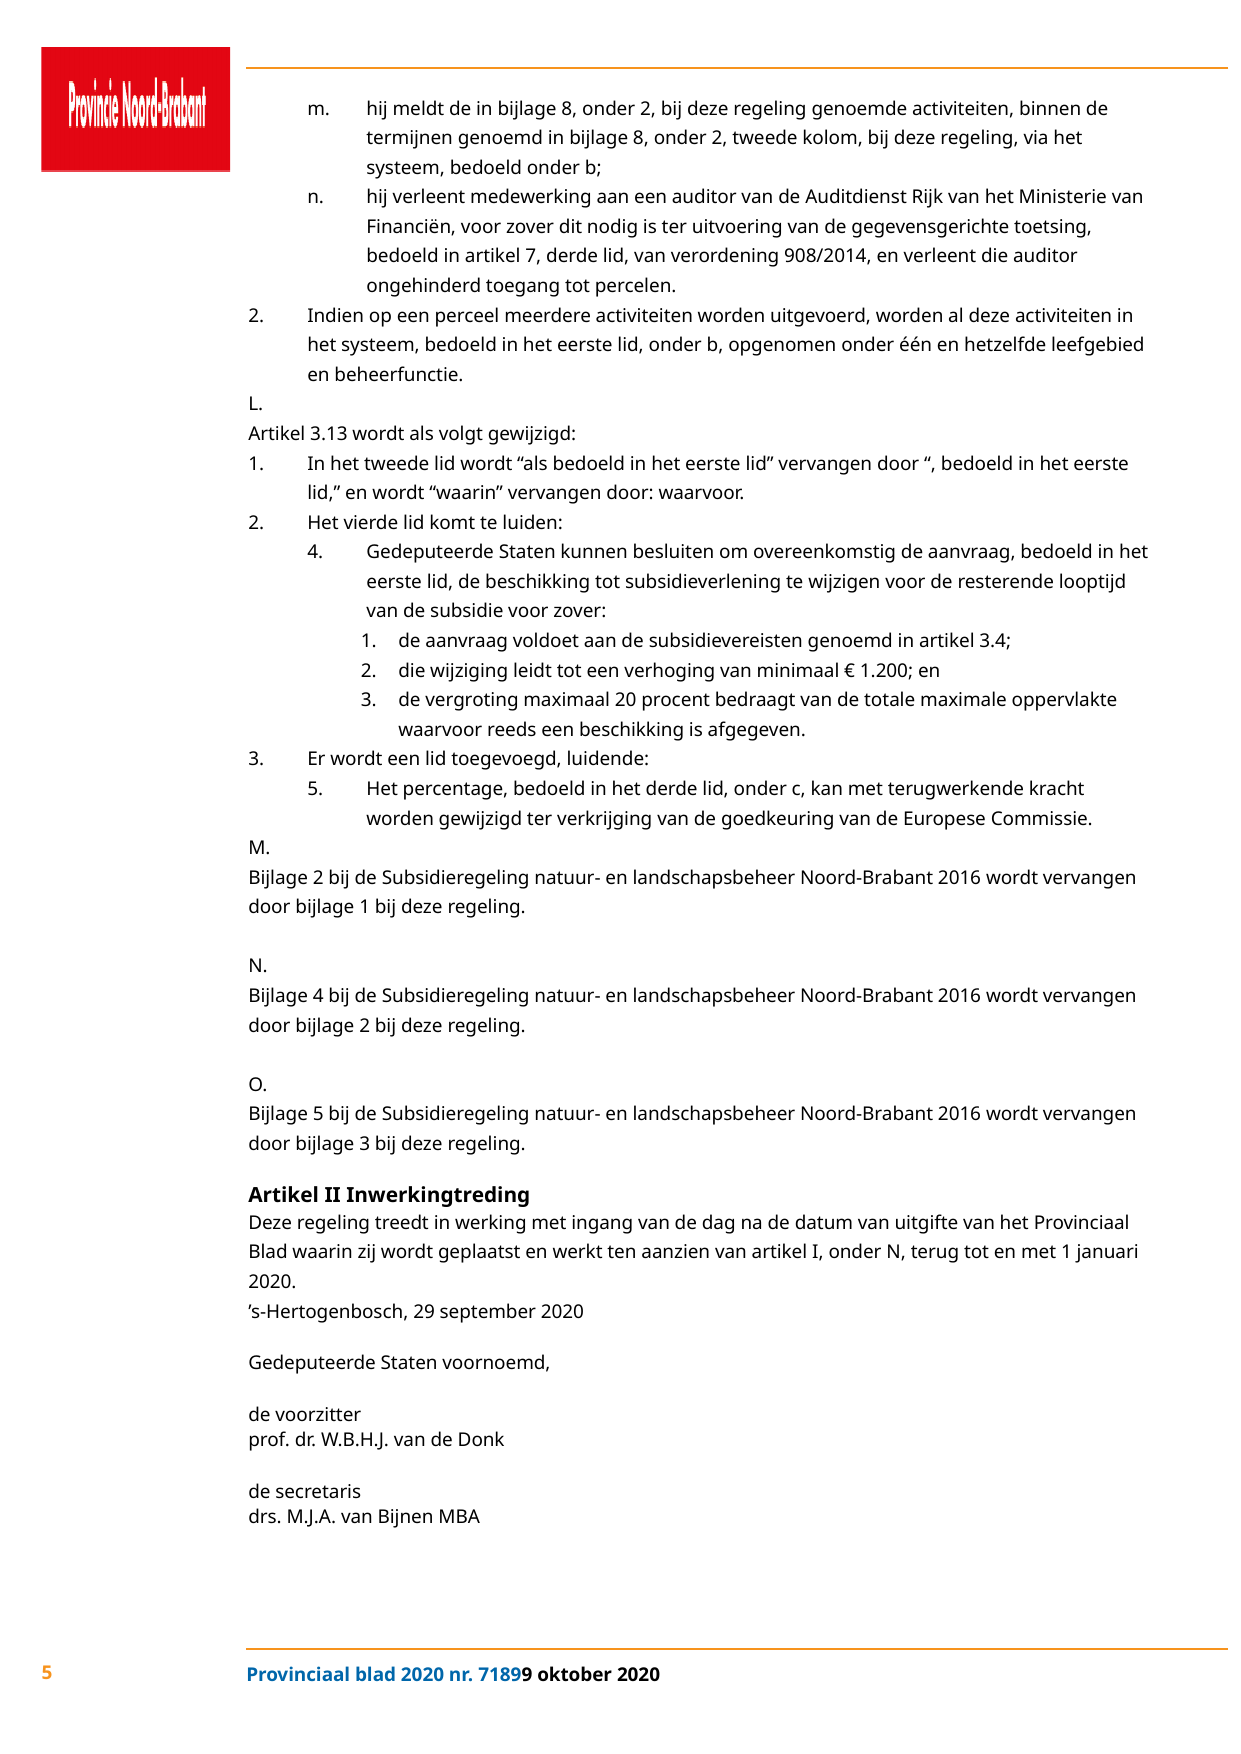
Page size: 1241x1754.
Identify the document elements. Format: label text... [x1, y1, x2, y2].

text ’s-Hertogenbosch, 29 september 2020 [248, 1298, 1152, 1323]
text Deze regeling treedt in werking met ingang van de dag na de datum van uitgifte van het Provinciaal Blad waarin zij wordt geplaatst en werkt ten aanzien van artikel I, onder N, terug tot en met 1 januari 2020. [248, 1209, 1152, 1294]
text drs. M.J.A. van Bijnen MBA [248, 1504, 1152, 1529]
text Gedeputeerde Staten voornoemd, [248, 1349, 1152, 1375]
text Bijlage 2 bij de Subsidieregeling natuur- en landschapsbeheer Noord-Brabant 2016 wordt vervangen door bijlage 1 bij deze regeling. [248, 864, 1152, 919]
text Artikel II Inwerkingtreding [248, 1181, 1152, 1209]
list de aanvraag voldoet aan de subsidievereisten genoemd in artikel 3.4; [361, 627, 1152, 653]
list Het vierde lid komt te luiden: [248, 509, 1152, 535]
text Artikel 3.13 wordt als volgt gewijzigd: [248, 420, 1152, 446]
list Indien op een perceel meerdere activiteiten worden uitgevoerd, worden al deze activiteiten in het systeem, bedoeld in het eerste lid, onder b, opgenomen onder één en hetzelfde leefgebied en beheerfunctie. [248, 302, 1152, 387]
list die wijziging leidt tot een verhoging van minimaal € 1.200; en [361, 657, 1152, 683]
text Bijlage 4 bij de Subsidieregeling natuur- en landschapsbeheer Noord-Brabant 2016 wordt vervangen door bijlage 2 bij deze regeling. [248, 982, 1152, 1038]
list Er wordt een lid toegevoegd, luidende: [248, 746, 1152, 771]
text de voorzitter [248, 1401, 1152, 1426]
list Gedeputeerde Staten kunnen besluiten om overeenkomstig de aanvraag, bedoeld in het eerste lid, de beschikking tot subsidieverlening te wijzigen voor de resterende looptijd van de subsidie voor zover: [307, 538, 1152, 623]
text prof. dr. W.B.H.J. van de Donk [248, 1426, 1152, 1452]
text Bijlage 5 bij de Subsidieregeling natuur- en landschapsbeheer Noord-Brabant 2016 wordt vervangen door bijlage 3 bij deze regeling. [248, 1101, 1152, 1156]
list Het percentage, bedoeld in het derde lid, onder c, kan met terugwerkende kracht worden gewijzigd ter verkrijging van de goedkeuring van de Europese Commissie. [307, 775, 1152, 831]
text de secretaris [248, 1478, 1152, 1504]
list hij meldt de in bijlage 8, onder 2, bij deze regeling genoemde activiteiten, binnen de termijnen genoemd in bijlage 8, onder 2, tweede kolom, bij deze regeling, via het systeem, bedoeld onder b; [307, 95, 1152, 180]
text M. [248, 834, 1152, 860]
picture [41, 47, 231, 172]
text L. [248, 391, 1152, 416]
list de vergroting maximaal 20 procent bedraagt van de totale maximale oppervlakte waarvoor reeds een beschikking is afgegeven. [361, 686, 1152, 742]
list In het tweede lid wordt “als bedoeld in het eerste lid” vervangen door “, bedoeld in het eerste lid,” en wordt “waarin” vervangen door: waarvoor. [248, 450, 1152, 505]
list hij verleent medewerking aan een auditor van de Auditdienst Rijk van het Ministerie van Financiën, voor zover dit nodig is ter uitvoering van de gegevensgerichte toetsing, bedoeld in artikel 7, derde lid, van verordening 908/2014, en verleent die auditor ongehinderd toegang tot percelen. [307, 183, 1152, 298]
text N. [248, 953, 1152, 978]
text O. [248, 1071, 1152, 1097]
